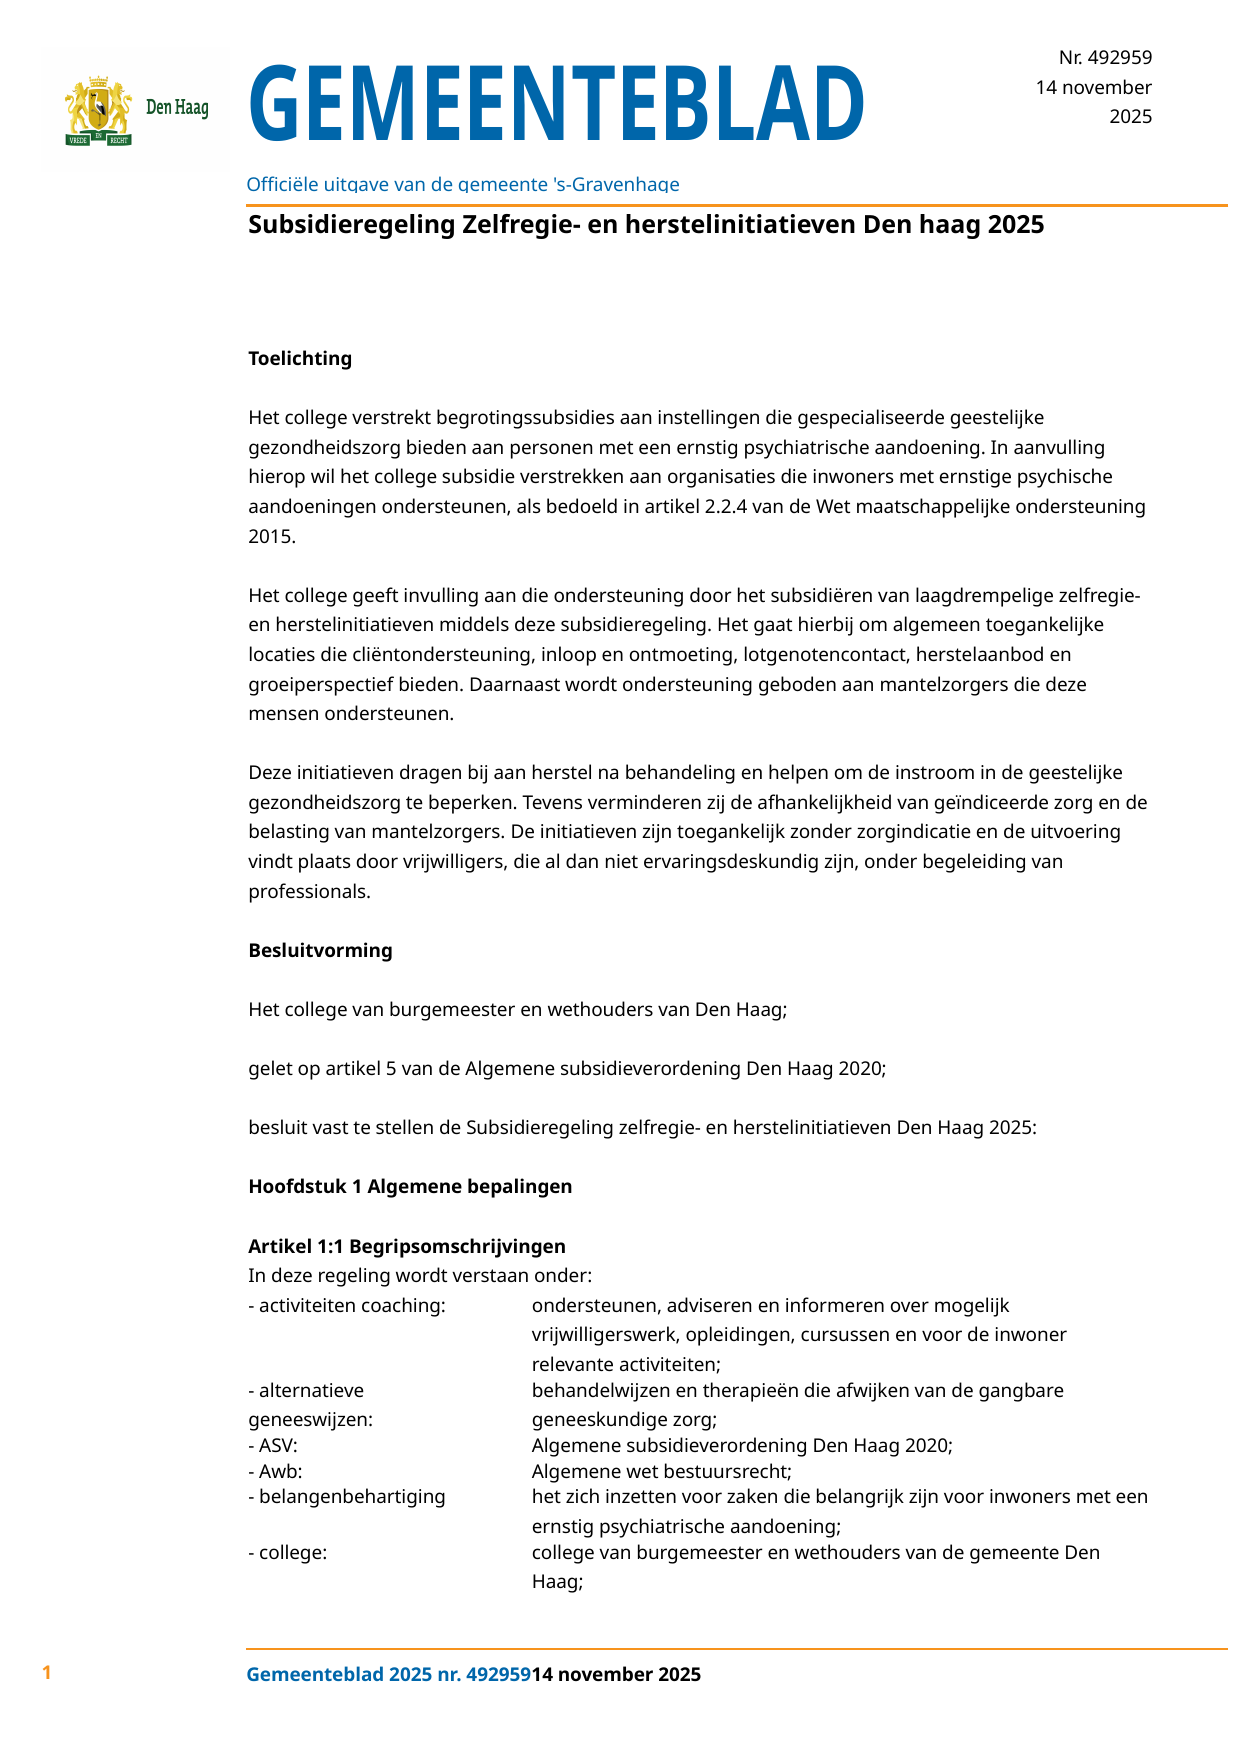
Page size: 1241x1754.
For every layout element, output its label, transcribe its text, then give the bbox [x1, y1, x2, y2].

text gelet op artikel 5 van de Algemene subsidieverordening Den Haag 2020; [248, 1055, 1152, 1081]
table_cell college van burgemeester en wethouders van de gemeente Den Haag; [532, 1539, 1152, 1594]
table_cell Algemene wet bestuursrecht; [532, 1458, 1152, 1484]
table_header - activiteiten coaching: [248, 1292, 532, 1377]
table_cell - alternatieve geneeswijzen: [248, 1377, 532, 1432]
table_cell - belangenbehartiging [248, 1484, 532, 1539]
text Toelichting [248, 345, 1152, 371]
table_cell - college: [248, 1539, 532, 1594]
picture [41, 47, 231, 172]
table_cell het zich inzetten voor zaken die belangrijk zijn voor inwoners met een ernstig psychiatrische aandoening; [532, 1484, 1152, 1539]
text Subsidieregeling Zelfregie- en herstelinitiatieven Den haag 2025 [248, 207, 1152, 241]
table_cell behandelwijzen en therapieën die afwijken van de gangbare geneeskundige zorg; [532, 1377, 1152, 1432]
text Artikel 1:1 Begripsomschrijvingen [248, 1233, 1152, 1258]
text Besluitvorming [248, 937, 1152, 963]
table_cell - Awb: [248, 1458, 532, 1484]
table_cell Algemene subsidieverordening Den Haag 2020; [532, 1432, 1152, 1458]
table_cell - ASV: [248, 1432, 532, 1458]
text besluit vast te stellen de Subsidieregeling zelfregie- en herstelinitiatieven Den Haag 2025: [248, 1114, 1152, 1140]
text In deze regeling wordt verstaan onder: [248, 1262, 1152, 1288]
text Het college verstrekt begrotingssubsidies aan instellingen die gespecialiseerde geestelijke gezondheidszorg bieden aan personen met een ernstig psychiatrische aandoening. In aanvulling hierop wil het college subsidie verstrekken aan organisaties die inwoners met ernstige psychische aandoeningen ondersteunen, als bedoeld in artikel 2.2.4 van de Wet maatschappelijke ondersteuning 2015. [248, 404, 1152, 548]
text Deze initiatieven dragen bij aan herstel na behandeling en helpen om de instroom in de geestelijke gezondheidszorg te beperken. Tevens verminderen zij de afhankelijkheid van geïndiceerde zorg en de belasting van mantelzorgers. De initiatieven zijn toegankelijk zonder zorgindicatie en de uitvoering vindt plaats door vrijwilligers, die al dan niet ervaringsdeskundig zijn, onder begeleiding van professionals. [248, 759, 1152, 903]
text Het college van burgemeester en wethouders van Den Haag; [248, 996, 1152, 1022]
text Hoofdstuk 1 Algemene bepalingen [248, 1174, 1152, 1199]
table_header ondersteunen, adviseren en informeren over mogelijk vrijwilligerswerk, opleidingen, cursussen en voor de inwoner relevante activiteiten; [532, 1292, 1152, 1377]
text Het college geeft invulling aan die ondersteuning door het subsidiëren van laagdrempelige zelfregie- en herstelinitiatieven middels deze subsidieregeling. Het gaat hierbij om algemeen toegankelijke locaties die cliëntondersteuning, inloop en ontmoeting, lotgenotencontact, herstelaanbod en groeiperspectief bieden. Daarnaast wordt ondersteuning geboden aan mantelzorgers die deze mensen ondersteunen. [248, 582, 1152, 726]
